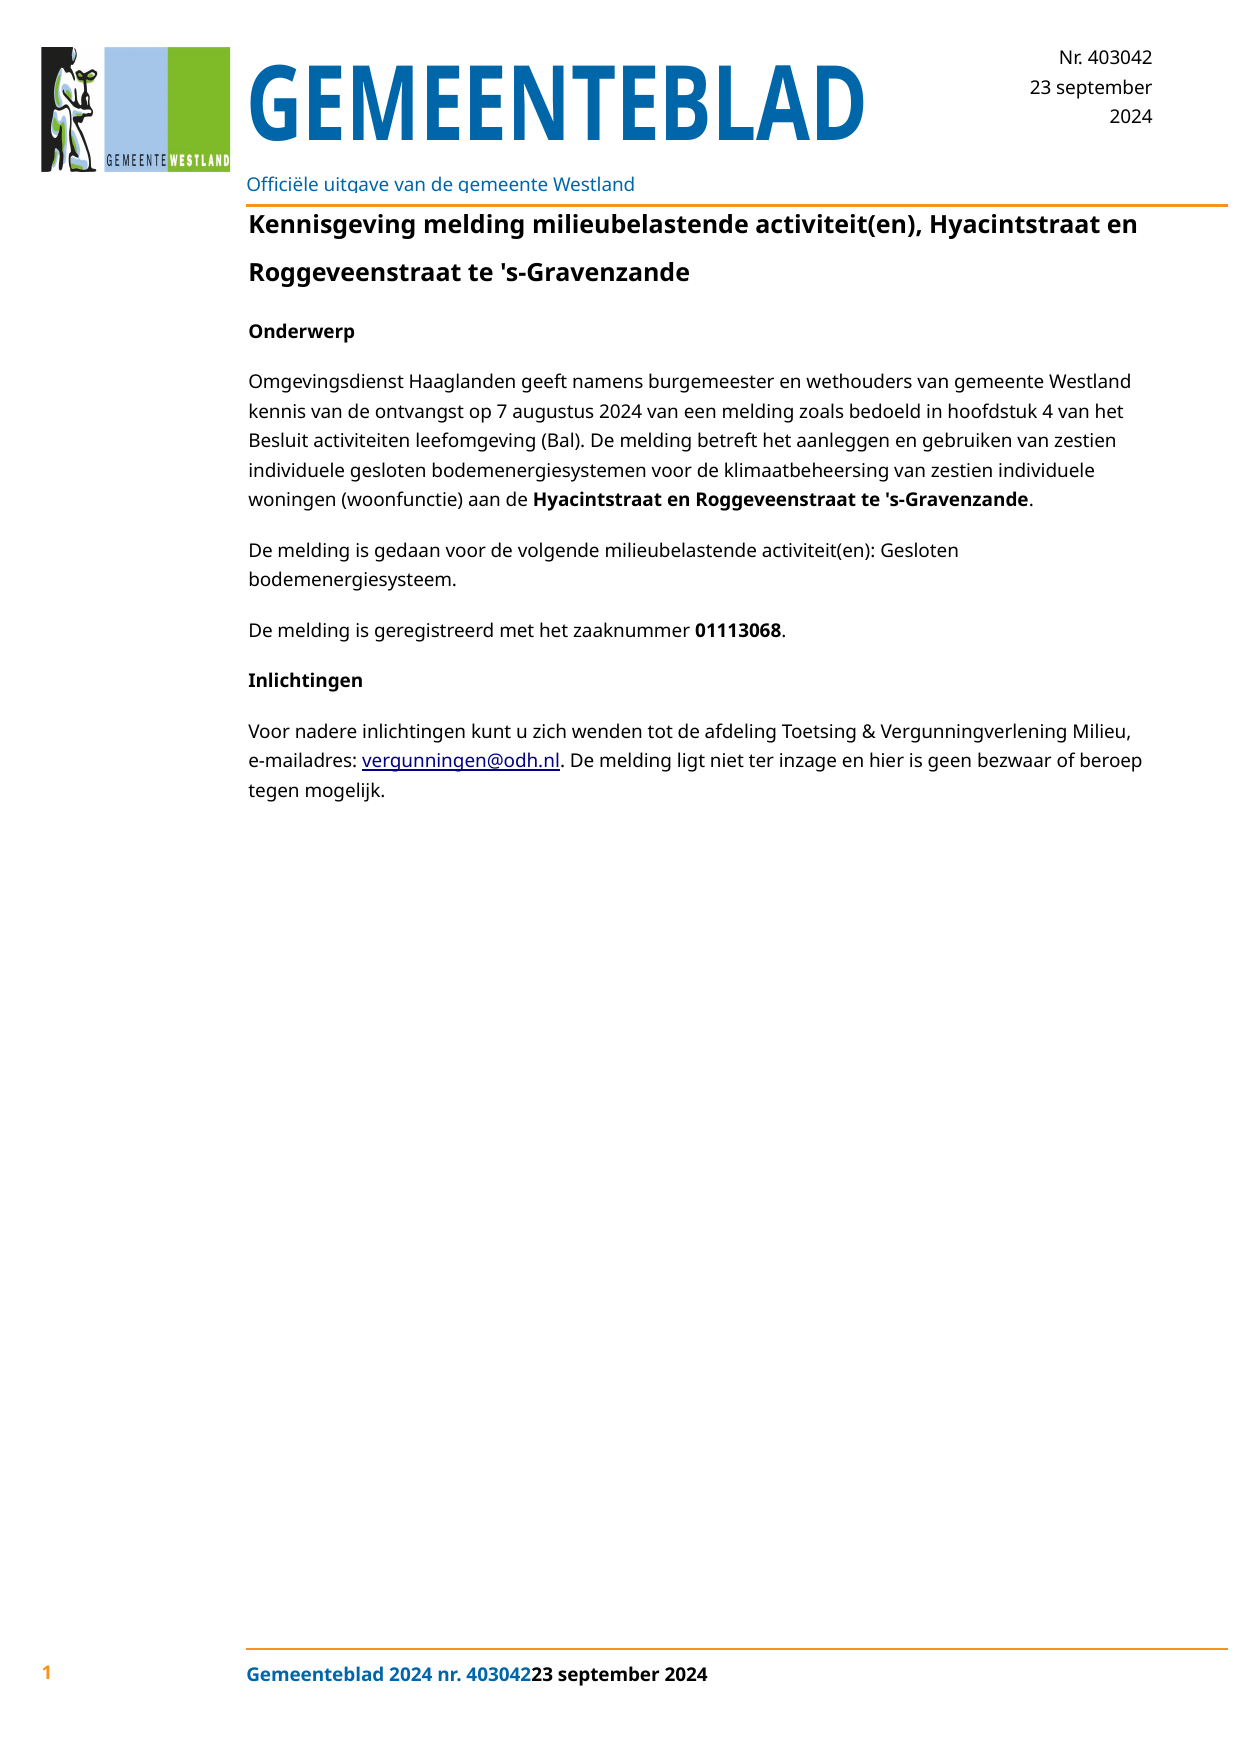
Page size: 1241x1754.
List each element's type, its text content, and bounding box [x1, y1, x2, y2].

picture [41, 47, 231, 172]
text Voor nadere inlichtingen kunt u zich wenden tot de afdeling Toetsing & Vergunningverlening Milieu, e-mailadres: vergunningen@odh.nl. De melding ligt niet ter inzage en hier is geen bezwaar of beroep tegen mogelijk. [248, 718, 1152, 803]
text Inlichtingen [248, 667, 1152, 693]
text Onderwerp [248, 318, 1152, 344]
text Omgevingsdienst Haaglanden geeft namens burgemeester en wethouders van gemeente Westland kennis van de ontvangst op 7 augustus 2024 van een melding zoals bedoeld in hoofdstuk 4 van het Besluit activiteiten leefomgeving (Bal). De melding betreft het aanleggen en gebruiken van zestien individuele gesloten bodemenergiesystemen voor de klimaatbeheersing van zestien individuele woningen (woonfunctie) aan de Hyacintstraat en Roggeveenstraat te 's-Gravenzande. [248, 368, 1152, 512]
text Kennisgeving melding milieubelastende activiteit(en), Hyacintstraat en Roggeveenstraat te 's-Gravenzande [248, 207, 1152, 288]
text De melding is geregistreerd met het zaaknummer 01113068. [248, 617, 1152, 643]
text De melding is gedaan voor de volgende milieubelastende activiteit(en): Gesloten bodemenergiesysteem. [248, 537, 1152, 592]
